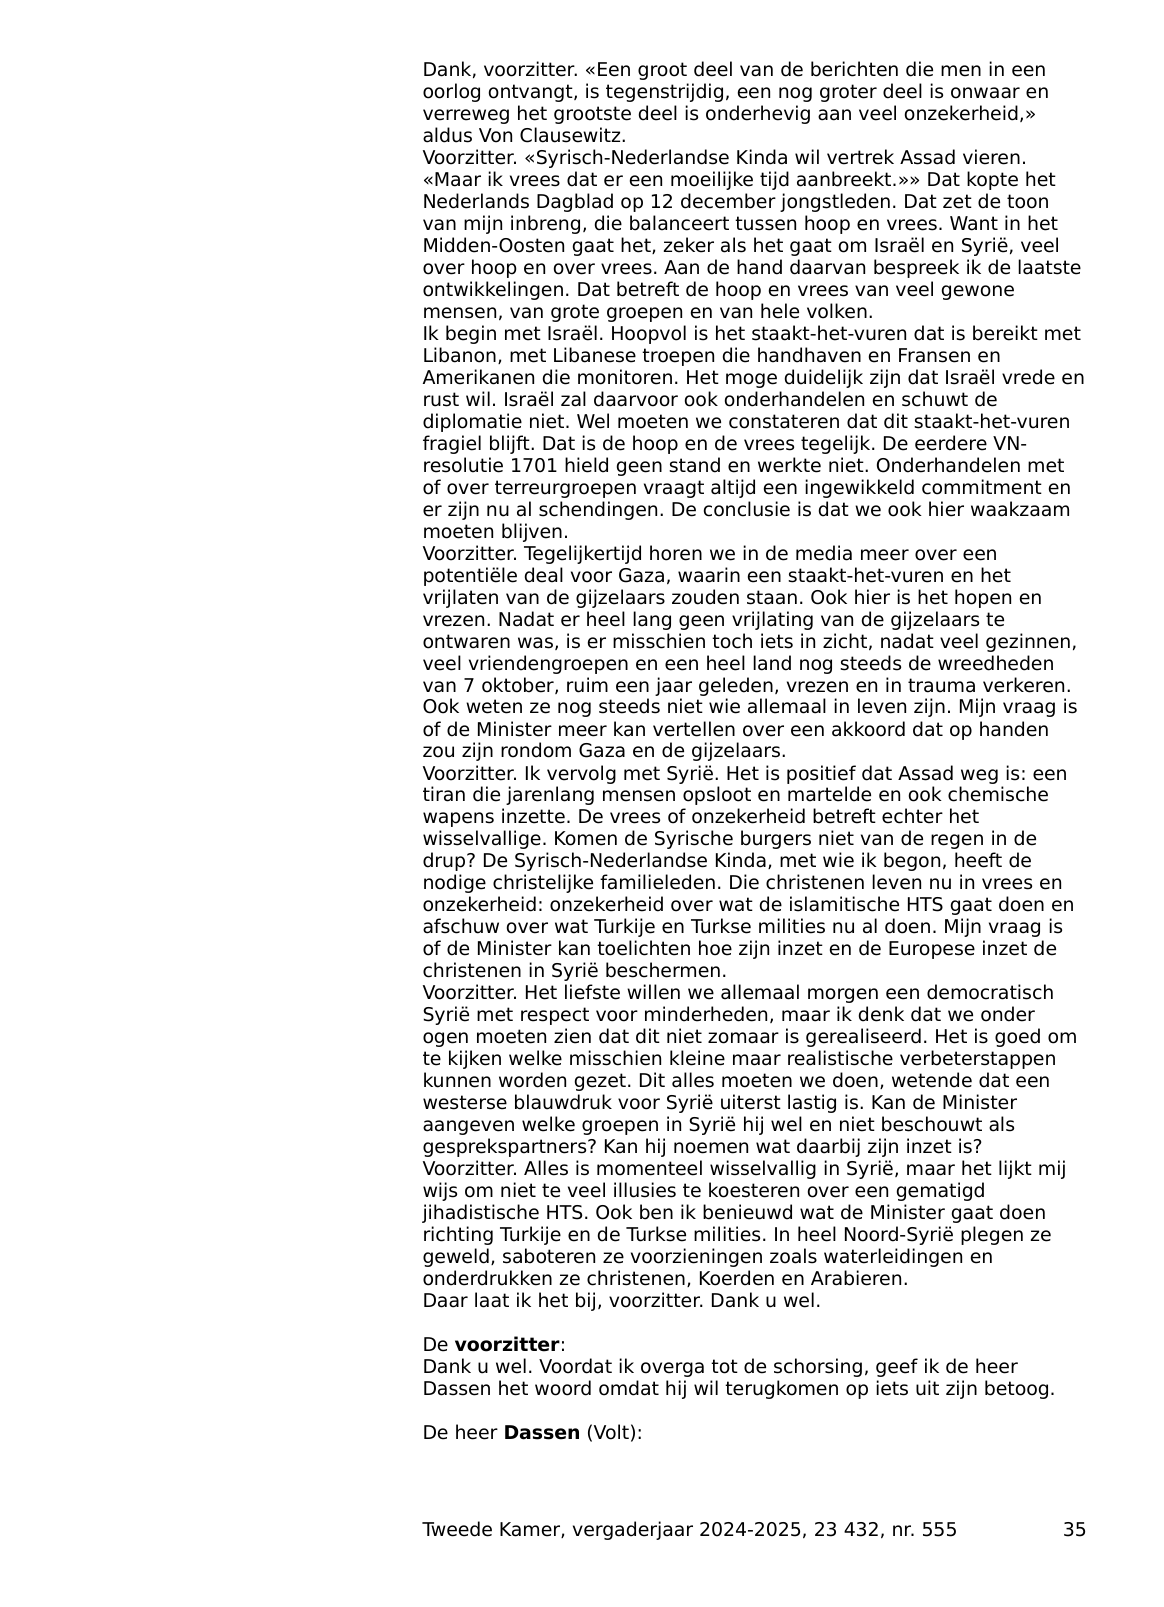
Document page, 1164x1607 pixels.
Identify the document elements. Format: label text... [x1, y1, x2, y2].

text Voorzitter. Ik vervolg met Syrië. Het is positief dat Assad weg is: een tiran die jarenlang mensen opsloot en martelde en ook chemische wapens inzette. De vrees of onzekerheid betreft echter het wisselvallige. Komen de Syrische burgers niet van de regen in de drup? De Syrisch-Nederlandse Kinda, met wie ik begon, heeft de nodige christelijke familieleden. Die christenen leven nu in vrees en onzekerheid: onzekerheid over wat de islamitische HTS gaat doen en afschuw over wat Turkije en Turkse milities nu al doen. Mijn vraag is of de Minister kan toelichten hoe zijn inzet en de Europese inzet de christenen in Syrië beschermen. [422, 762, 1087, 982]
text De voorzitter: [422, 1334, 1087, 1356]
text De heer Dassen (Volt): [422, 1422, 1087, 1444]
text Voorzitter. Tegelijkertijd horen we in de media meer over een potentiële deal voor Gaza, waarin een staakt-het-vuren en het vrijlaten van de gijzelaars zouden staan. Ook hier is het hopen en vrezen. Nadat er heel lang geen vrijlating van de gijzelaars te ontwaren was, is er misschien toch iets in zicht, nadat veel gezinnen, veel vriendengroepen en een heel land nog steeds de wreedheden van 7 oktober, ruim een jaar geleden, vrezen en in trauma verkeren. Ook weten ze nog steeds niet wie allemaal in leven zijn. Mijn vraag is of de Minister meer kan vertellen over een akkoord dat op handen zou zijn rondom Gaza en de gijzelaars. [422, 543, 1087, 762]
text Voorzitter. Het liefste willen we allemaal morgen een democratisch Syrië met respect voor minderheden, maar ik denk dat we onder ogen moeten zien dat dit niet zomaar is gerealiseerd. Het is goed om te kijken welke misschien kleine maar realistische verbeterstappen kunnen worden gezet. Dit alles moeten we doen, wetende dat een westerse blauwdruk voor Syrië uiterst lastig is. Kan de Minister aangeven welke groepen in Syrië hij wel en niet beschouwt als gesprekspartners? Kan hij noemen wat daarbij zijn inzet is? [422, 982, 1087, 1158]
text Ik begin met Israël. Hoopvol is het staakt-het-vuren dat is bereikt met Libanon, met Libanese troepen die handhaven en Fransen en Amerikanen die monitoren. Het moge duidelijk zijn dat Israël vrede en rust wil. Israël zal daarvoor ook onderhandelen en schuwt de diplomatie niet. Wel moeten we constateren dat dit staakt-het-vuren fragiel blijft. Dat is de hoop en de vrees tegelijk. De eerdere VN-resolutie 1701 hield geen stand en werkte niet. Onderhandelen met of over terreurgroepen vraagt altijd een ingewikkeld commitment en er zijn nu al schendingen. De conclusie is dat we ook hier waakzaam moeten blijven. [422, 323, 1087, 543]
text Voorzitter. «Syrisch-Nederlandse Kinda wil vertrek Assad vieren. «Maar ik vrees dat er een moeilijke tijd aanbreekt.»» Dat kopte het Nederlands Dagblad op 12 december jongstleden. Dat zet de toon van mijn inbreng, die balanceert tussen hoop en vrees. Want in het Midden-Oosten gaat het, zeker als het gaat om Israël en Syrië, veel over hoop en over vrees. Aan de hand daarvan bespreek ik de laatste ontwikkelingen. Dat betreft de hoop en vrees van veel gewone mensen, van grote groepen en van hele volken. [422, 147, 1087, 323]
text Daar laat ik het bij, voorzitter. Dank u wel. [422, 1290, 1087, 1312]
text Dank u wel. Voordat ik overga tot de schorsing, geef ik de heer Dassen het woord omdat hij wil terugkomen op iets uit zijn betoog. [422, 1356, 1087, 1400]
text Dank, voorzitter. «Een groot deel van de berichten die men in een oorlog ontvangt, is tegenstrijdig, een nog groter deel is onwaar en verreweg het grootste deel is onderhevig aan veel onzekerheid,» aldus Von Clausewitz. [422, 59, 1087, 147]
text Voorzitter. Alles is momenteel wisselvallig in Syrië, maar het lijkt mij wijs om niet te veel illusies te koesteren over een gematigd jihadistische HTS. Ook ben ik benieuwd wat de Minister gaat doen richting Turkije en de Turkse milities. In heel Noord-Syrië plegen ze geweld, saboteren ze voorzieningen zoals waterleidingen en onderdrukken ze christenen, Koerden en Arabieren. [422, 1158, 1087, 1290]
